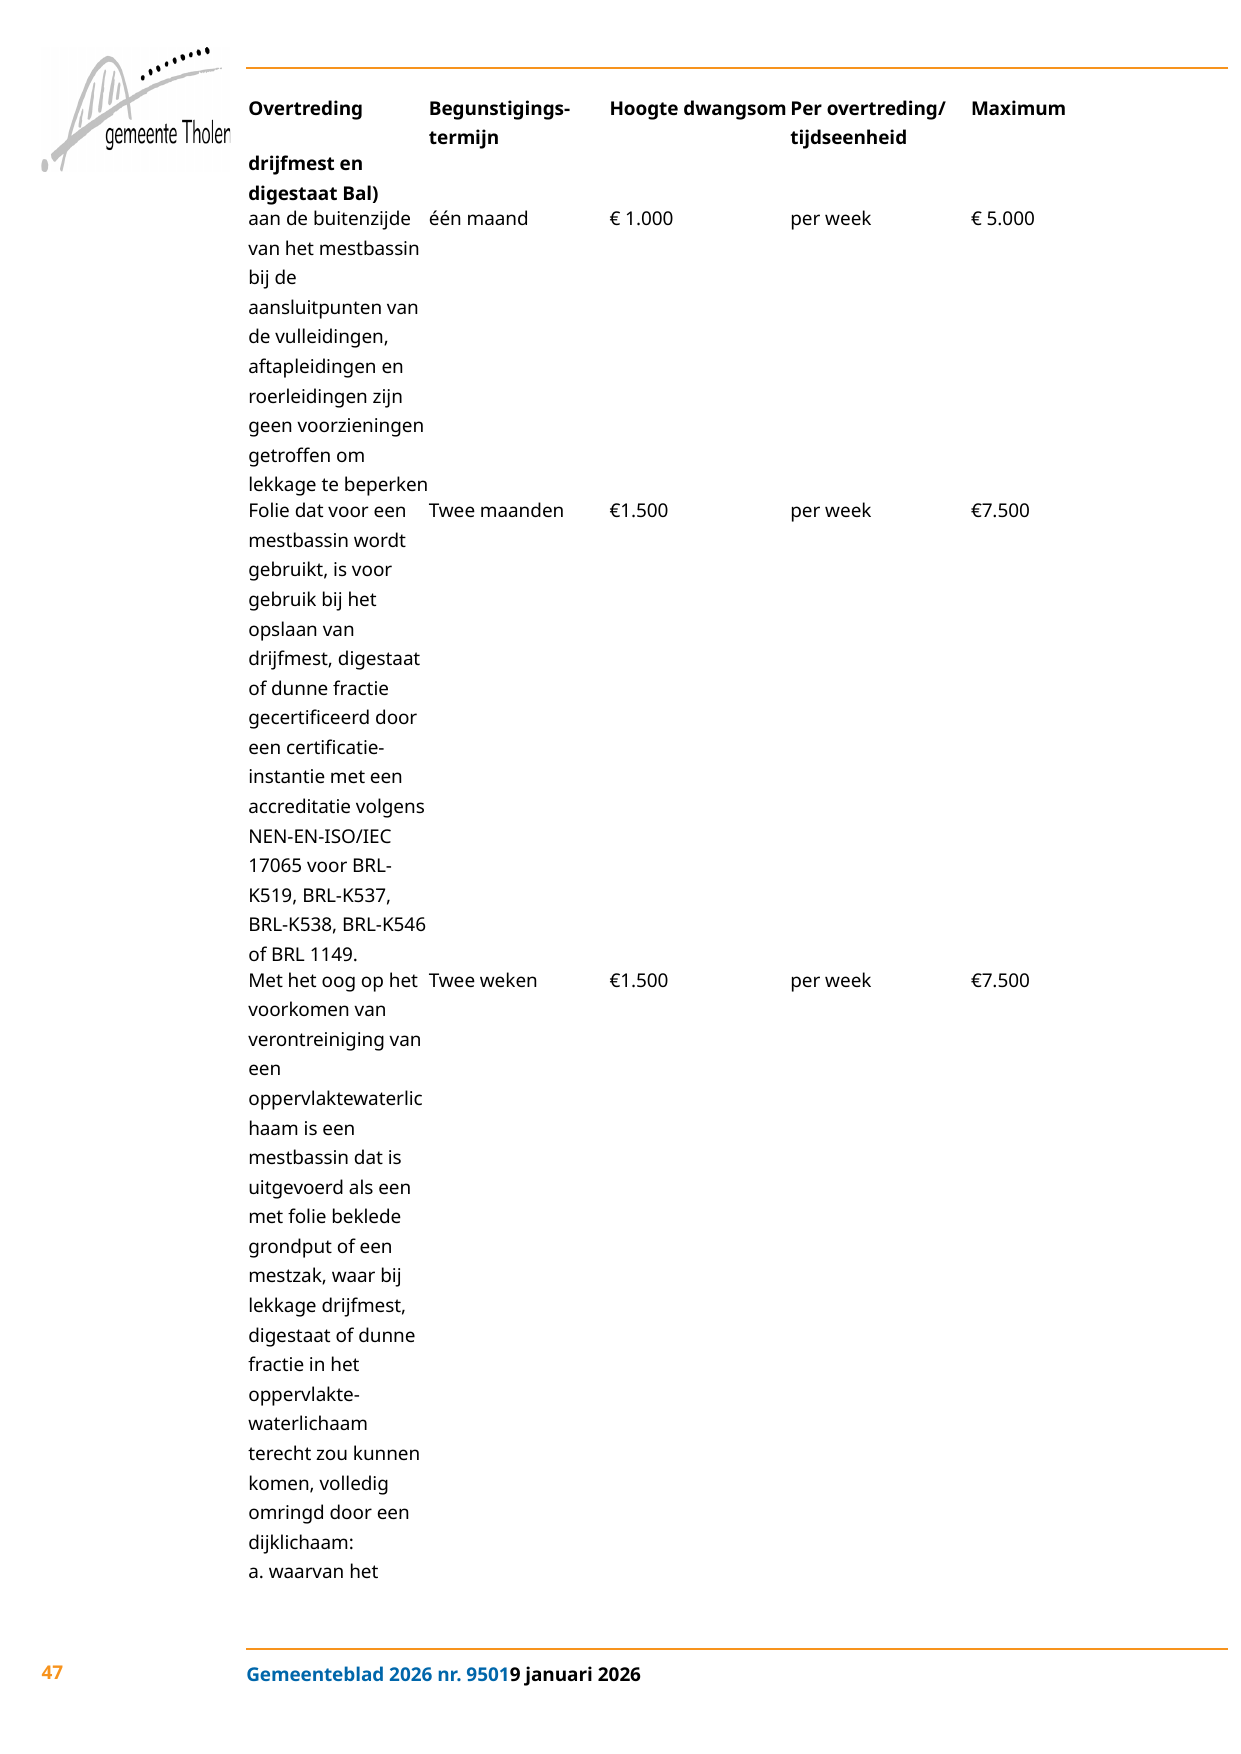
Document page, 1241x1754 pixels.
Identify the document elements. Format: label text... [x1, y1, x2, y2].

table_header Hoogte dwangsom [609, 95, 790, 150]
table_cell €1.500 [609, 967, 790, 1584]
table_header Begunstigings-termijn [429, 95, 609, 150]
table_cell € 1.000 [609, 205, 790, 497]
table_header Overtreding [248, 95, 429, 150]
table_cell Twee maanden [429, 498, 609, 967]
table_cell Twee weken [429, 967, 609, 1584]
table_cell aan de buitenzijde van het mestbassin bij de aansluitpunten van de vulleidingen, aftapleidingen en roerleidingen zijn geen voorzieningen getroffen om lekkage te beperken [248, 205, 429, 497]
table_cell Met het oog op het voorkomen van verontreiniging van een oppervlaktewaterlichaam is een mestbassin dat is uitgevoerd als een met folie beklede grondput of een mestzak, waar bij lekkage drijfmest, digestaat of dunne fractie in het oppervlakte-waterlichaam terecht zou kunnen komen, volledig omringd door een dijklichaam: a. waarvan het [248, 967, 429, 1584]
table_cell €1.500 [609, 498, 790, 967]
table_cell [790, 150, 971, 205]
table_cell één maand [429, 205, 609, 497]
table_header Maximum [971, 95, 1152, 150]
table_cell [971, 150, 1152, 205]
table_cell [609, 150, 790, 205]
picture [41, 47, 231, 172]
table_cell Folie dat voor een mestbassin wordt gebruikt, is voor gebruik bij het opslaan van drijfmest, digestaat of dunne fractie gecertificeerd door een certificatie-instantie met een accreditatie volgens NEN-EN-ISO/IEC 17065 voor BRL-K519, BRL-K537, BRL-K538, BRL-K546 of BRL 1149. [248, 498, 429, 967]
table_cell per week [790, 498, 971, 967]
table_cell €7.500 [971, 498, 1152, 967]
table_cell per week [790, 967, 971, 1584]
table_header Per overtreding/ tijdseenheid [790, 95, 971, 150]
table_cell [429, 150, 609, 205]
table_cell € 5.000 [971, 205, 1152, 497]
table_cell €7.500 [971, 967, 1152, 1584]
table_cell drijfmest en digestaat Bal) [248, 150, 429, 205]
table_cell per week [790, 205, 971, 497]
